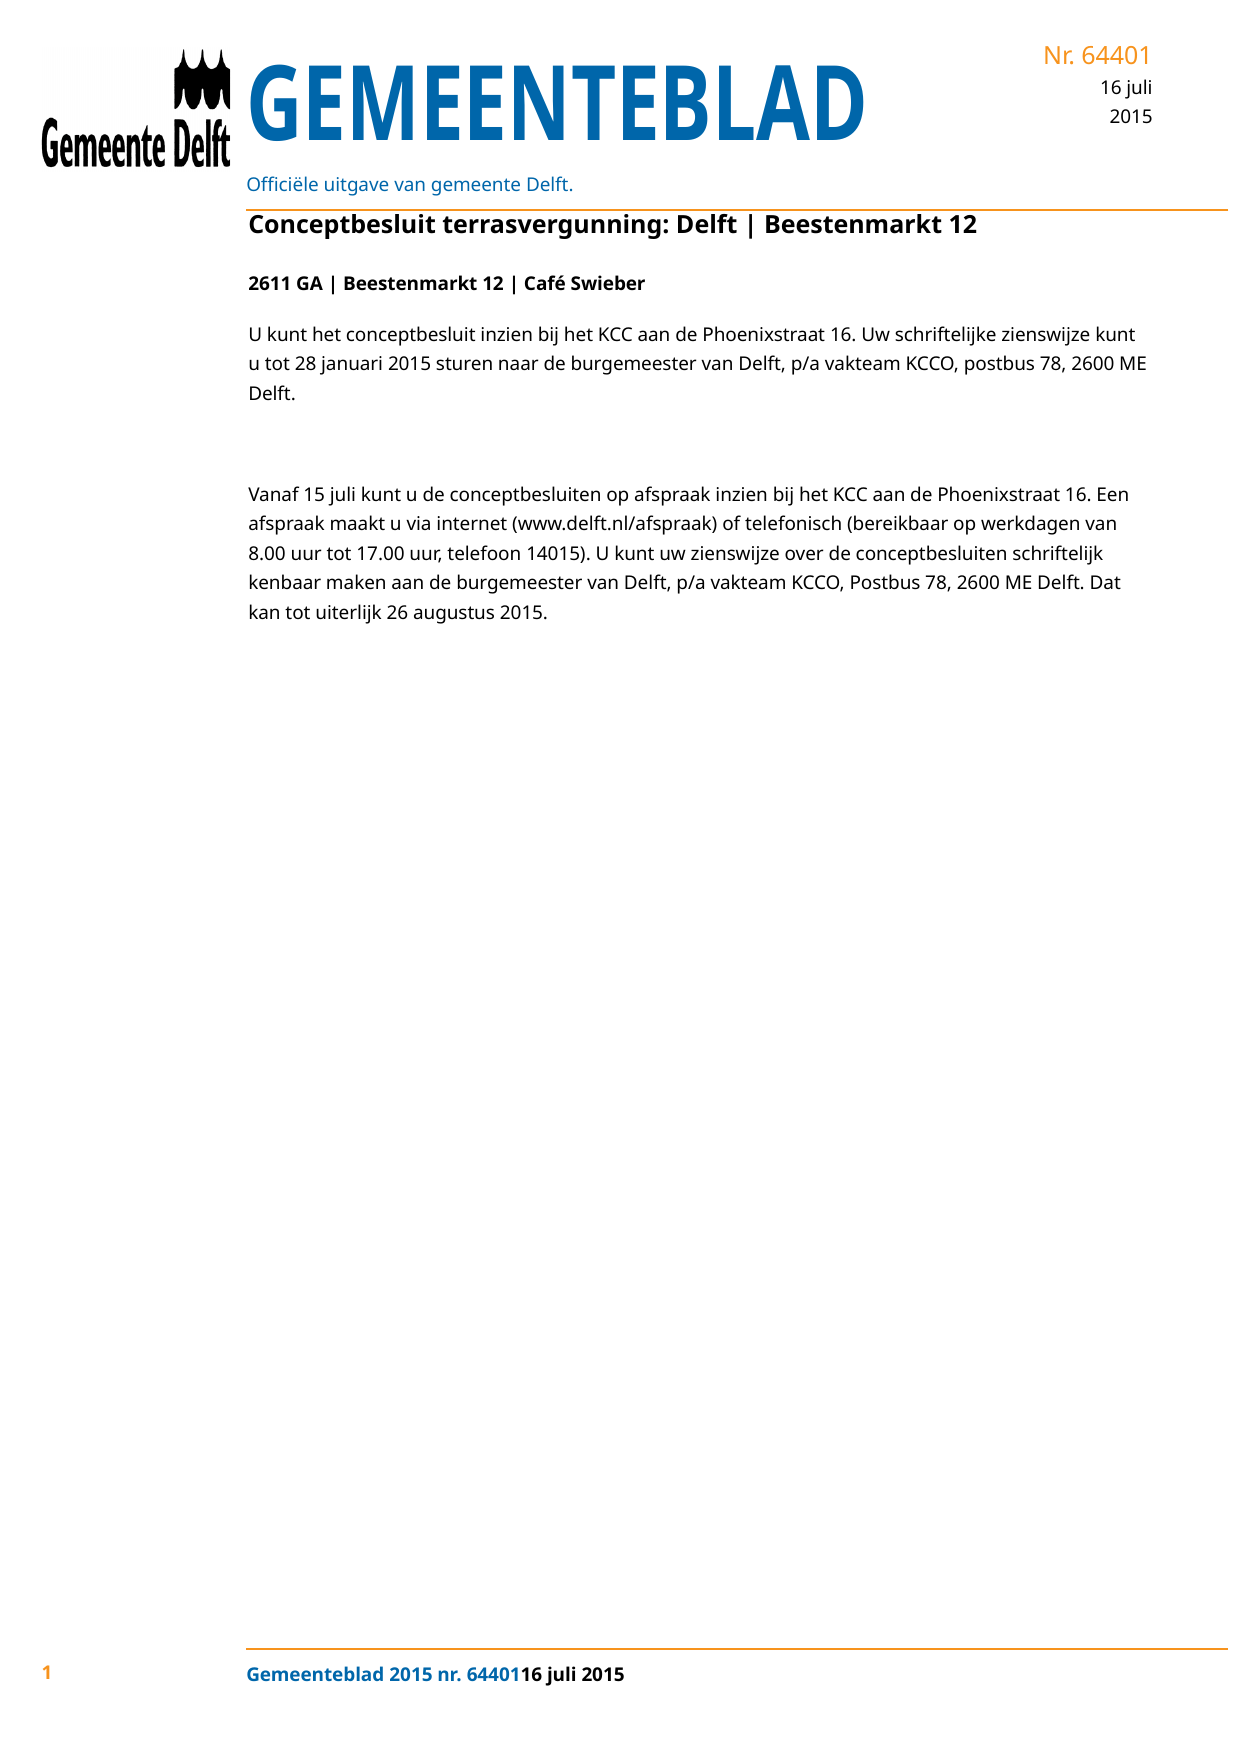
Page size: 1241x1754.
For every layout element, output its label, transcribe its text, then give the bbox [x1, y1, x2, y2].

text Conceptbesluit terrasvergunning: Delft | Beestenmarkt 12 [248, 211, 1152, 241]
text 2611 GA | Beestenmarkt 12 | Café Swieber [248, 270, 1152, 296]
text U kunt het conceptbesluit inzien bij het KCC aan de Phoenixstraat 16. Uw schriftelijke zienswijze kunt u tot 28 januari 2015 sturen naar de burgemeester van Delft, p/a vakteam KCCO, postbus 78, 2600 ME Delft. [248, 321, 1152, 406]
text Vanaf 15 juli kunt u de conceptbesluiten op afspraak inzien bij het KCC aan de Phoenixstraat 16. Een afspraak maakt u via internet (www.delft.nl/afspraak) of telefonisch (bereikbaar op werkdagen van 8.00 uur tot 17.00 uur, telefoon 14015). U kunt uw zienswijze over de conceptbesluiten schriftelijk kenbaar maken aan de burgemeester van Delft, p/a vakteam KCCO, Postbus 78, 2600 ME Delft. Dat kan tot uiterlijk 26 augustus 2015. [248, 481, 1152, 625]
picture [41, 47, 231, 172]
